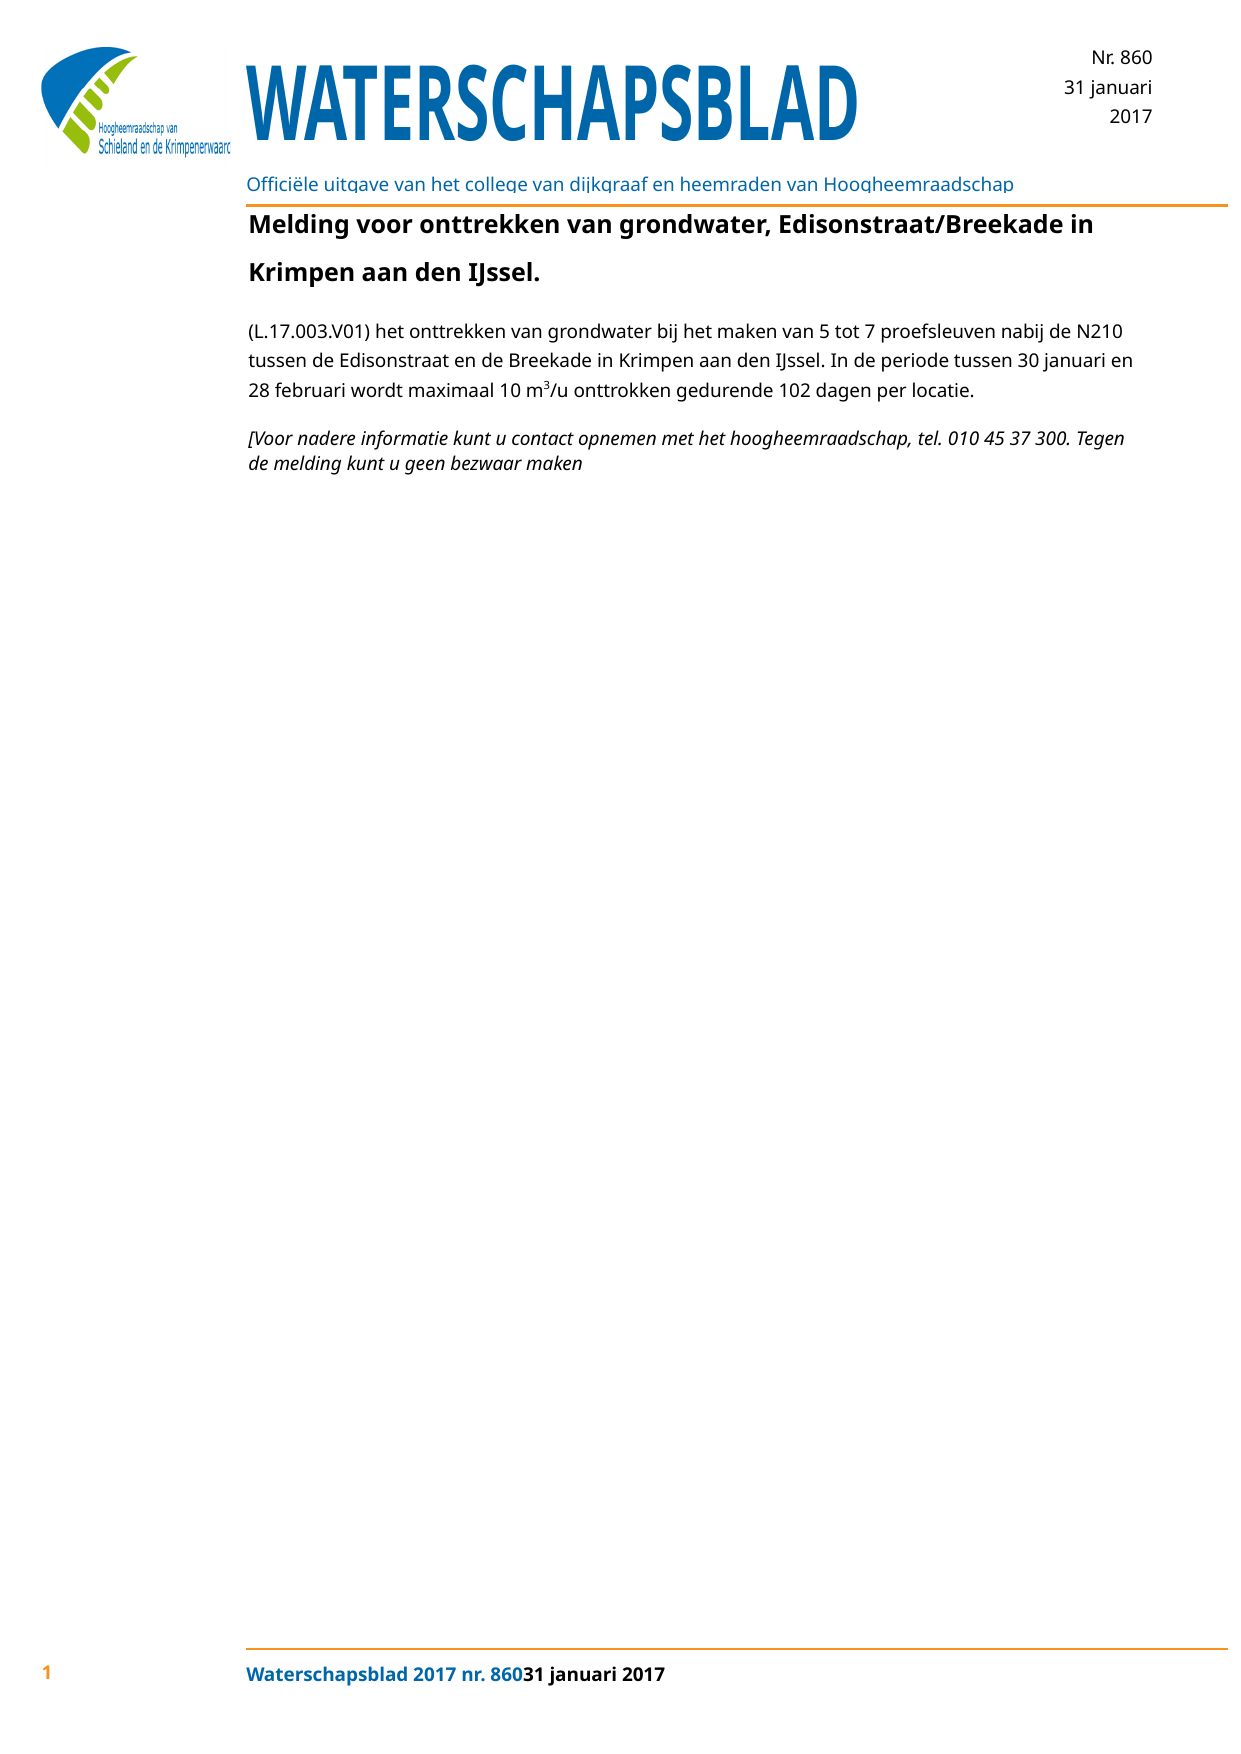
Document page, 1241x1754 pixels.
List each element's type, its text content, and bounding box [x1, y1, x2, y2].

text [Voor nadere informatie kunt u contact opnemen met het hoogheemraadschap, tel. 010 45 37 300. Tegen de melding kunt u geen bezwaar maken [248, 425, 1152, 476]
text Melding voor onttrekken van grondwater, Edisonstraat/Breekade in Krimpen aan den IJssel. [248, 207, 1152, 288]
picture [41, 47, 231, 172]
text (L.17.003.V01) het onttrekken van grondwater bij het maken van 5 tot 7 proefsleuven nabij de N210 tussen de Edisonstraat en de Breekade in Krimpen aan den IJssel. In de periode tussen 30 januari en 28 februari wordt maximaal 10 m3/u onttrokken gedurende 102 dagen per locatie. [248, 318, 1152, 403]
